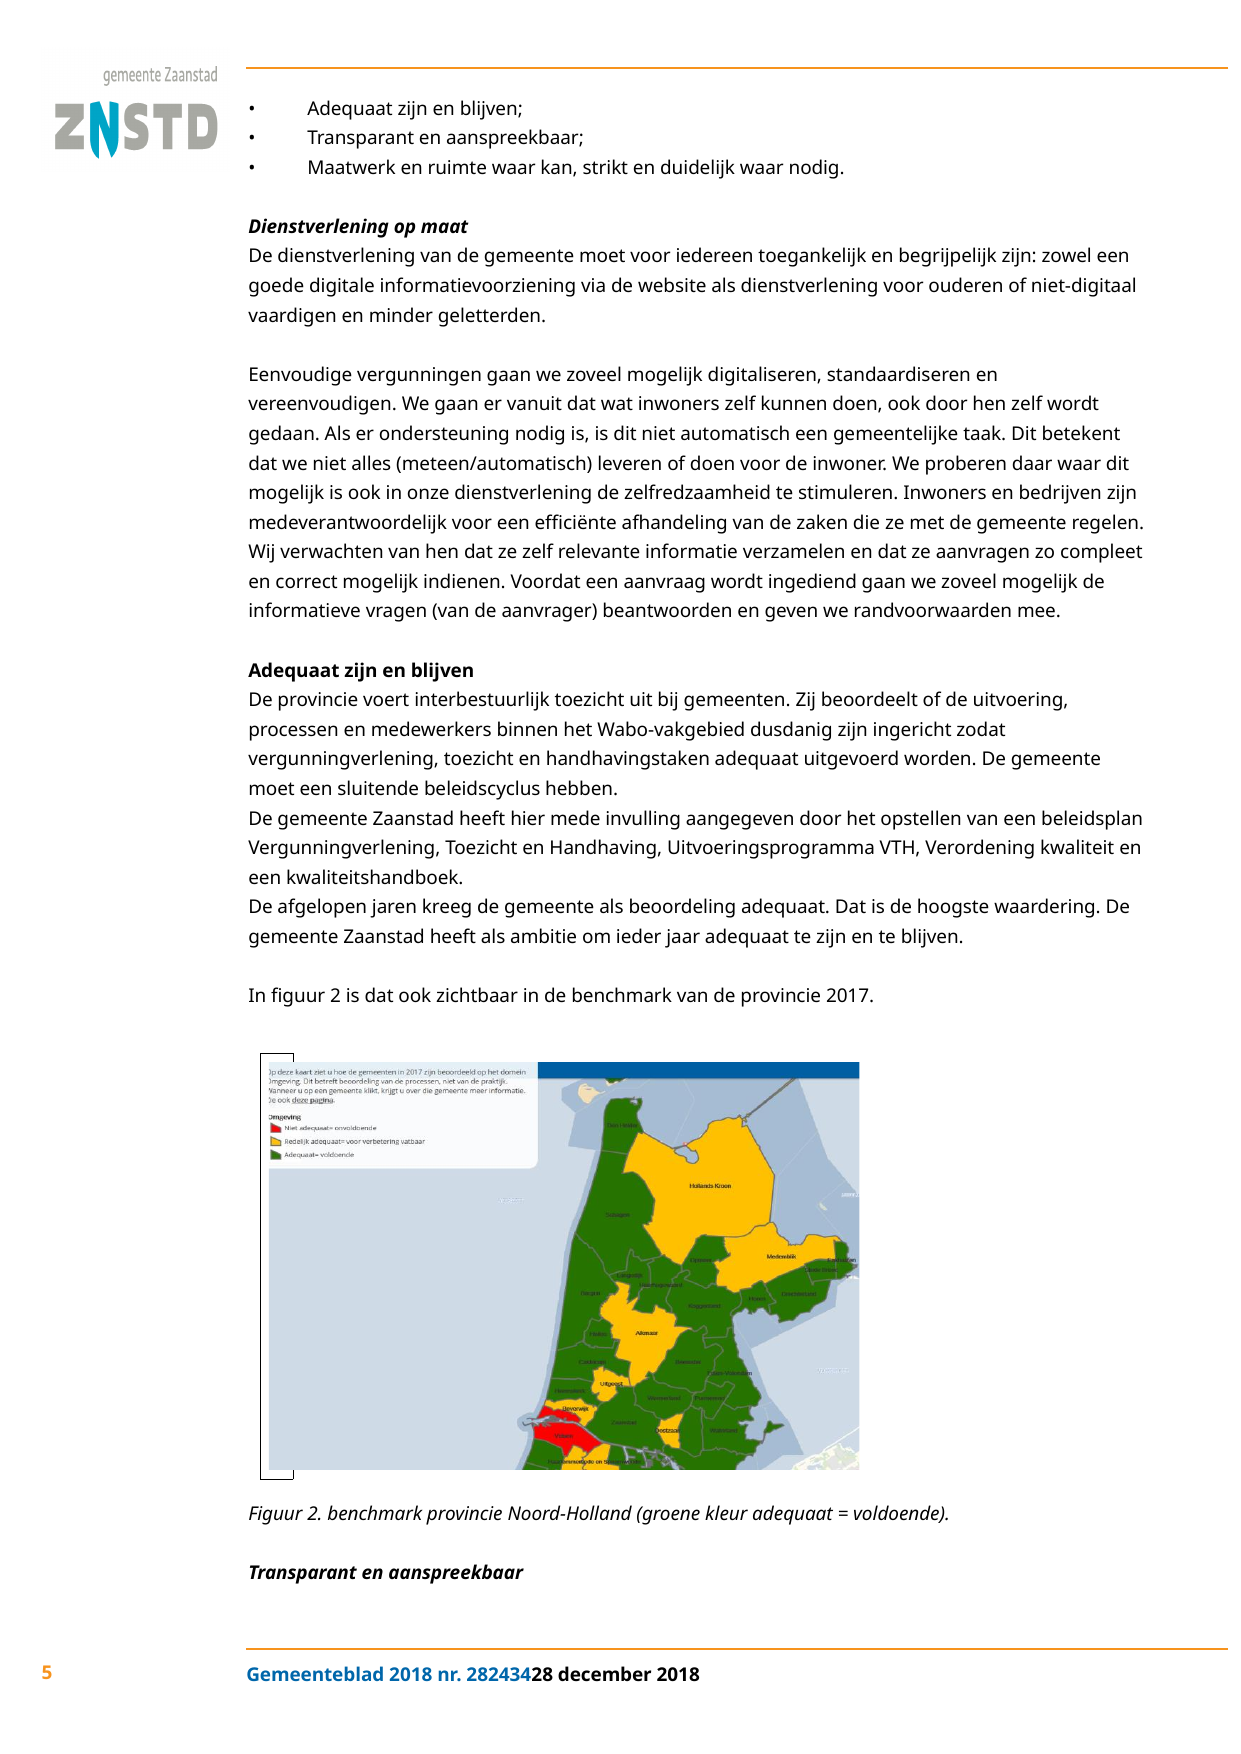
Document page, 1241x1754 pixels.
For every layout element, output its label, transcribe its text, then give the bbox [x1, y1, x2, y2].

text De dienstverlening van de gemeente moet voor iedereen toegankelijk en begrijpelijk zijn: zowel een goede digitale informatievoorziening via de website als dienstverlening voor ouderen of niet-digitaal vaardigen en minder geletterden. [248, 243, 1152, 328]
text De afgelopen jaren kreeg de gemeente als beoordeling adequaat. Dat is de hoogste waardering. De gemeente Zaanstad heeft als ambitie om ieder jaar adequaat te zijn en te blijven. [248, 893, 1152, 949]
text Adequaat zijn en blijven [248, 657, 1152, 683]
text Dienstverlening op maat [248, 213, 1152, 239]
list Maatwerk en ruimte waar kan, strikt en duidelijk waar nodig. [248, 154, 1152, 180]
picture [41, 47, 231, 172]
text De provincie voert interbestuurlijk toezicht uit bij gemeenten. Zij beoordeelt of de uitvoering, processen en medewerkers binnen het Wabo-vakgebied dusdanig zijn ingericht zodat vergunningverlening, toezicht en handhavingstaken adequaat uitgevoerd worden. De gemeente moet een sluitende beleidscyclus hebben. [248, 686, 1152, 801]
text Transparant en aanspreekbaar [248, 1559, 1152, 1585]
text Eenvoudige vergunningen gaan we zoveel mogelijk digitaliseren, standaardiseren en vereenvoudigen. We gaan er vanuit dat wat inwoners zelf kunnen doen, ook door hen zelf wordt gedaan. Als er ondersteuning nodig is, is dit niet automatisch een gemeentelijke taak. Dit betekent dat we niet alles (meteen/automatisch) leveren of doen voor de inwoner. We proberen daar waar dit mogelijk is ook in onze dienstverlening de zelfredzaamheid te stimuleren. Inwoners en bedrijven zijn medeverantwoordelijk voor een efficiënte afhandeling van de zaken die ze met de gemeente regelen. Wij verwachten van hen dat ze zelf relevante informatie verzamelen en dat ze aanvragen zo compleet en correct mogelijk indienen. Voordat een aanvraag wordt ingediend gaan we zoveel mogelijk de informatieve vragen (van de aanvrager) beantwoorden en geven we randvoorwaarden mee. [248, 361, 1152, 623]
list Transparant en aanspreekbaar; [248, 124, 1152, 150]
picture [268, 1062, 860, 1470]
list Adequaat zijn en blijven; [248, 95, 1152, 121]
text In figuur 2 is dat ook zichtbaar in de benchmark van de provincie 2017. [248, 982, 1152, 1008]
text De gemeente Zaanstad heeft hier mede invulling aangegeven door het opstellen van een beleidsplan Vergunningverlening, Toezicht en Handhaving, Uitvoeringsprogramma VTH, Verordening kwaliteit en een kwaliteitshandboek. [248, 805, 1152, 890]
text Figuur 2. benchmark provincie Noord-Holland (groene kleur adequaat = voldoende). [248, 1500, 1152, 1526]
